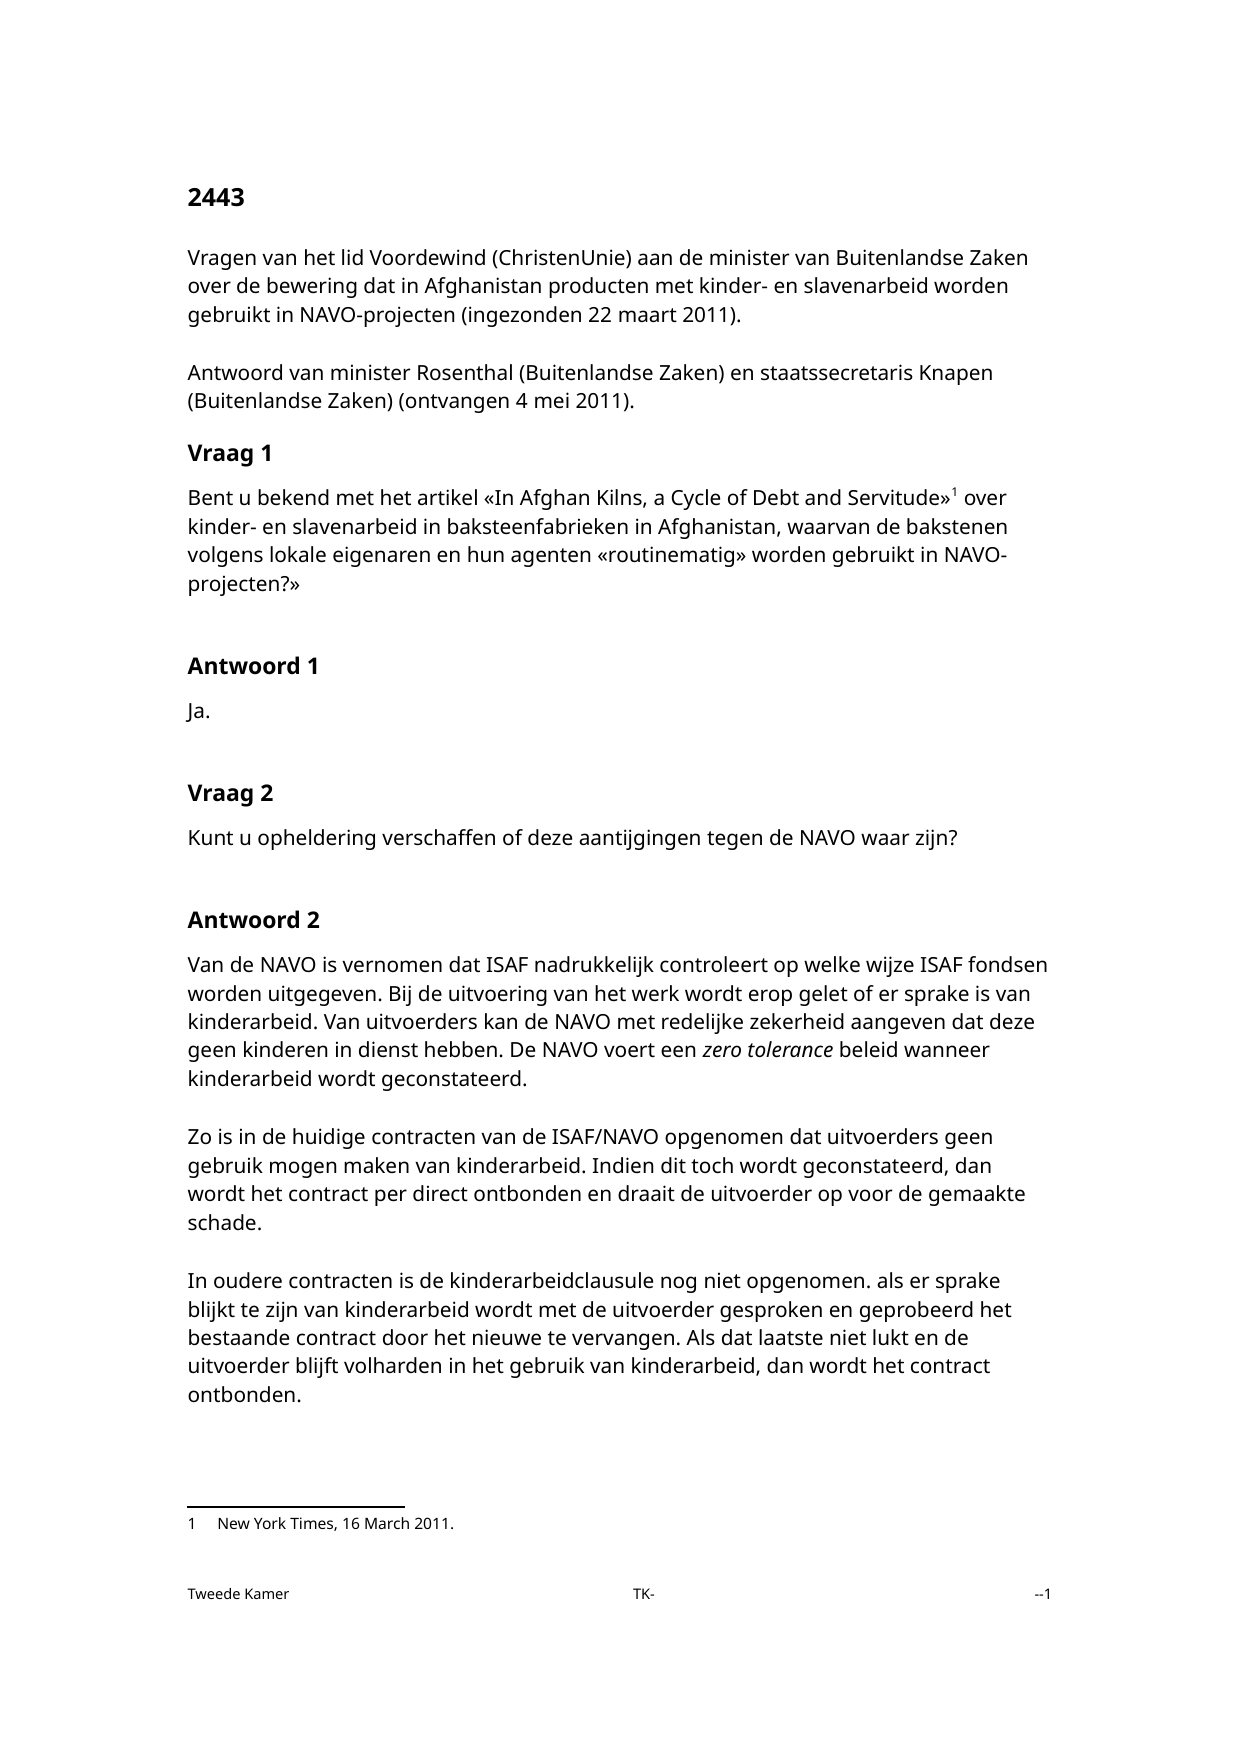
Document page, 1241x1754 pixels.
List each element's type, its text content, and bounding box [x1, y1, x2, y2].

text Vragen van het lid Voordewind (ChristenUnie) aan de minister van Buitenlandse Zaken over de bewering dat in Afghanistan producten met kinder- en slavenarbeid worden gebruikt in NAVO-projecten (ingezonden 22 maart 2011). [187, 243, 1053, 328]
subtitle Antwoord 1 [187, 650, 1053, 681]
text Kunt u opheldering verschaffen of deze aantijgingen tegen de NAVO waar zijn? [187, 823, 1053, 852]
text In oudere contracten is de kinderarbeidclausule nog niet opgenomen. als er sprake blijkt te zijn van kinderarbeid wordt met de uitvoerder gesproken en geprobeerd het bestaande contract door het nieuwe te vervangen. Als dat laatste niet lukt en de uitvoerder blijft volharden in het gebruik van kinderarbeid, dan wordt het contract ontbonden. [187, 1266, 1053, 1408]
subtitle Vraag 2 [187, 777, 1053, 808]
text Van de NAVO is vernomen dat ISAF nadrukkelijk controleert op welke wijze ISAF fondsen worden uitgegeven. Bij de uitvoering van het werk wordt erop gelet of er sprake is van kinderarbeid. Van uitvoerders kan de NAVO met redelijke zekerheid aangeven dat deze geen kinderen in dienst hebben. De NAVO voert een zero tolerance beleid wanneer kinderarbeid wordt geconstateerd. [187, 950, 1053, 1092]
text 2443 [187, 179, 1053, 213]
text Ja. [187, 696, 1053, 724]
subtitle Vraag 1 [187, 437, 1053, 468]
text Antwoord van minister Rosenthal (Buitenlandse Zaken) en staatssecretaris Knapen (Buitenlandse Zaken) (ontvangen 4 mei 2011). [187, 358, 1053, 415]
subtitle Antwoord 2 [187, 904, 1053, 935]
text New York Times, 16 March 2011. [187, 1506, 1053, 1534]
text Zo is in de huidige contracten van de ISAF/NAVO opgenomen dat uitvoerders geen gebruik mogen maken van kinderarbeid. Indien dit toch wordt geconstateerd, dan wordt het contract per direct ontbonden en draait de uitvoerder op voor de gemaakte schade. [187, 1122, 1053, 1236]
text Bent u bekend met het artikel «In Afghan Kilns, a Cycle of Debt and Servitude» over kinder- en slavenarbeid in baksteenfabrieken in Afghanistan, waarvan de bakstenen volgens lokale eigenaren en hun agenten «routinematig» worden gebruikt in NAVO-projecten?» [187, 483, 1053, 597]
